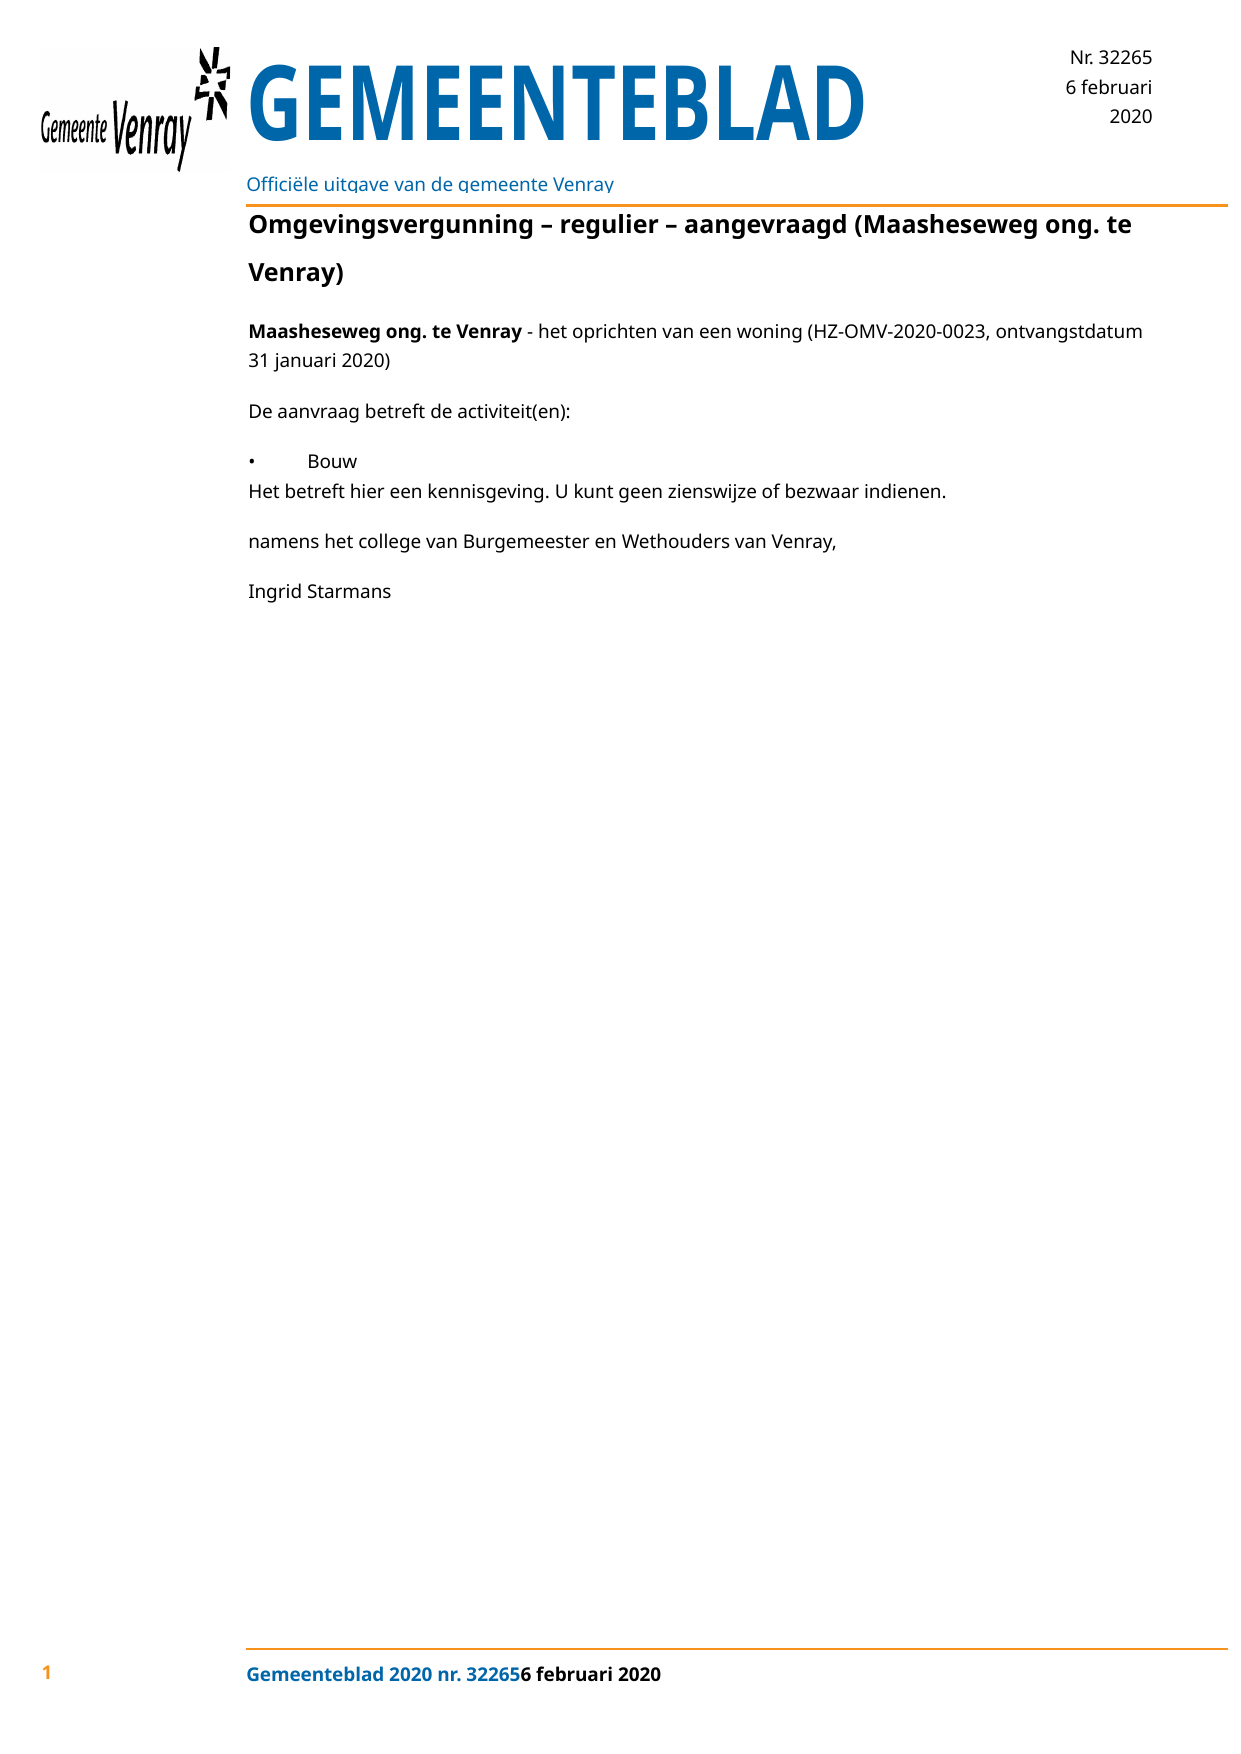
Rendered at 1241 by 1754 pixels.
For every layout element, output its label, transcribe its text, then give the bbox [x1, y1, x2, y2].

text Ingrid Starmans [248, 579, 1152, 604]
text Omgevingsvergunning – regulier – aangevraagd (Maasheseweg ong. te Venray) [248, 207, 1152, 288]
picture [41, 47, 231, 172]
text namens het college van Burgemeester en Wethouders van Venray, [248, 528, 1152, 554]
text Maasheseweg ong. te Venray - het oprichten van een woning (HZ-OMV-2020-0023, ontvangstdatum 31 januari 2020) [248, 318, 1152, 373]
list Bouw [248, 448, 1152, 474]
text Het betreft hier een kennisgeving. U kunt geen zienswijze of bezwaar indienen. [248, 478, 1152, 504]
text De aanvraag betreft de activiteit(en): [248, 398, 1152, 424]
